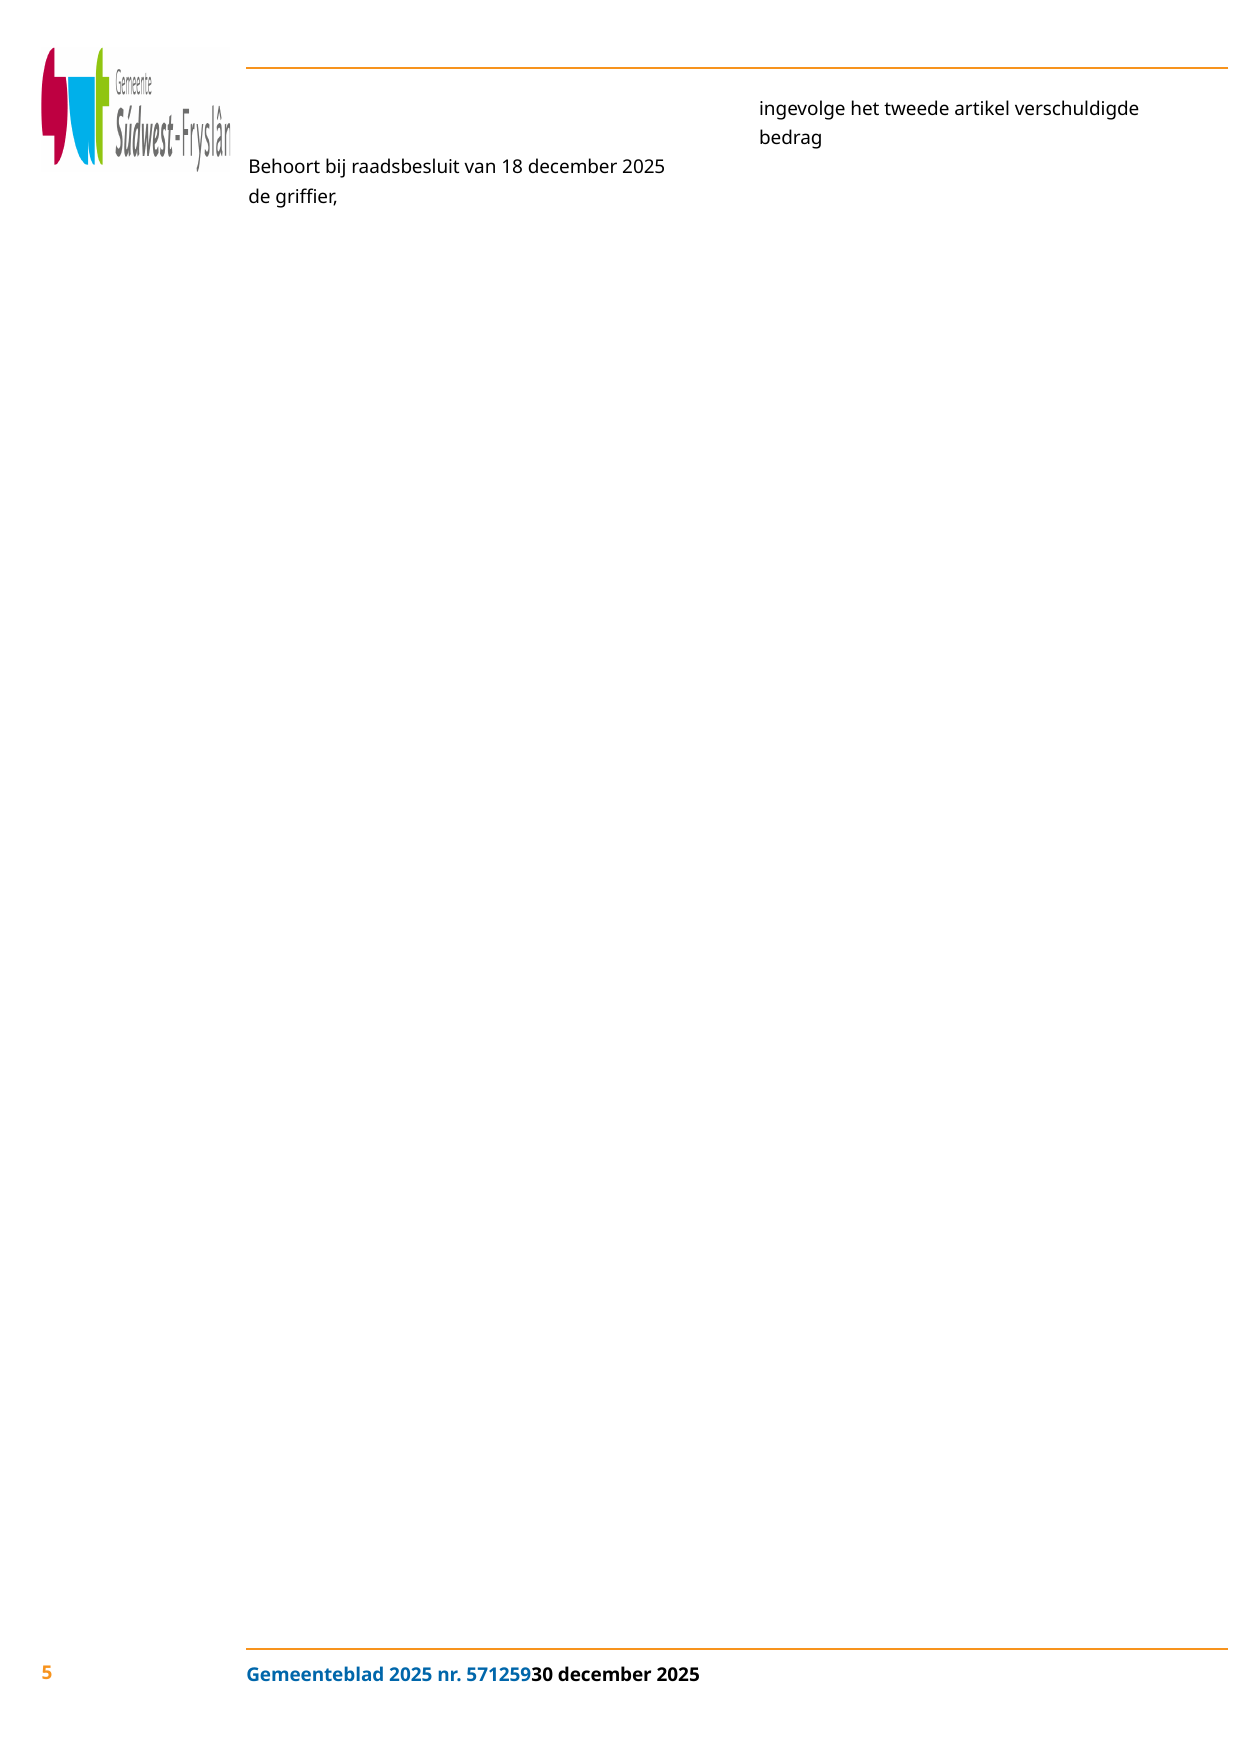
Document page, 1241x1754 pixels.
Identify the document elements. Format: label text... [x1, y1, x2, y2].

text de griffier, [248, 183, 1152, 209]
text Behoort bij raadsbesluit van 18 december 2025 [248, 153, 1152, 179]
table_cell ingevolge het tweede artikel verschuldigde bedrag [700, 95, 1152, 150]
table_cell [248, 95, 700, 150]
picture [41, 47, 231, 172]
